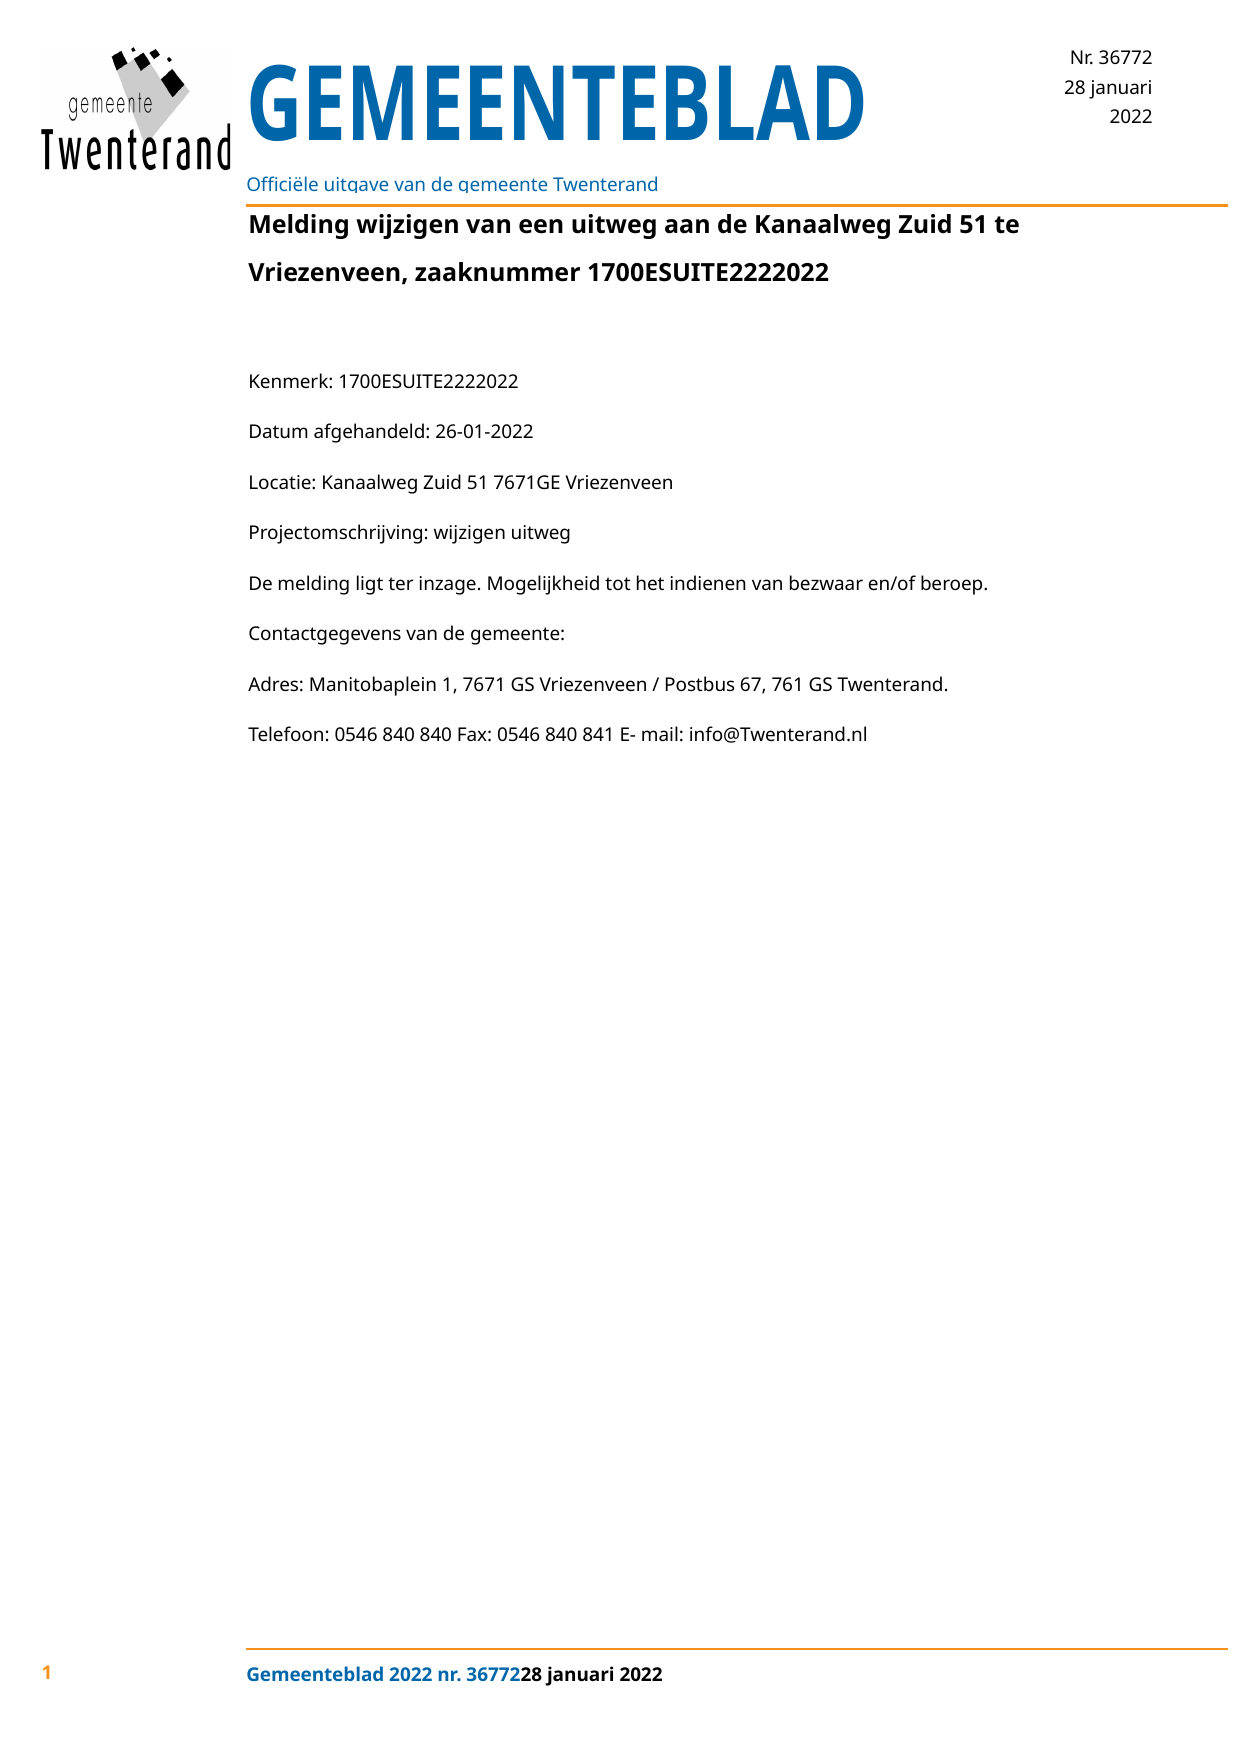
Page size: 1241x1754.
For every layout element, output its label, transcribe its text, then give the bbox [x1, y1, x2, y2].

picture [41, 47, 231, 172]
text Telefoon: 0546 840 840 Fax: 0546 840 841 E- mail: info@Twenterand.nl [248, 721, 1152, 747]
text Kenmerk: 1700ESUITE2222022 [248, 368, 1152, 394]
text Datum afgehandeld: 26-01-2022 [248, 419, 1152, 444]
text De melding ligt ter inzage. Mogelijkheid tot het indienen van bezwaar en/of beroep. [248, 570, 1152, 596]
text Contactgegevens van de gemeente: [248, 620, 1152, 646]
text Projectomschrijving: wijzigen uitweg [248, 519, 1152, 545]
text Melding wijzigen van een uitweg aan de Kanaalweg Zuid 51 te Vriezenveen, zaaknummer 1700ESUITE2222022 [248, 207, 1152, 288]
text Locatie: Kanaalweg Zuid 51 7671GE Vriezenveen [248, 469, 1152, 495]
text Adres: Manitobaplein 1, 7671 GS Vriezenveen / Postbus 67, 761 GS Twenterand. [248, 671, 1152, 697]
